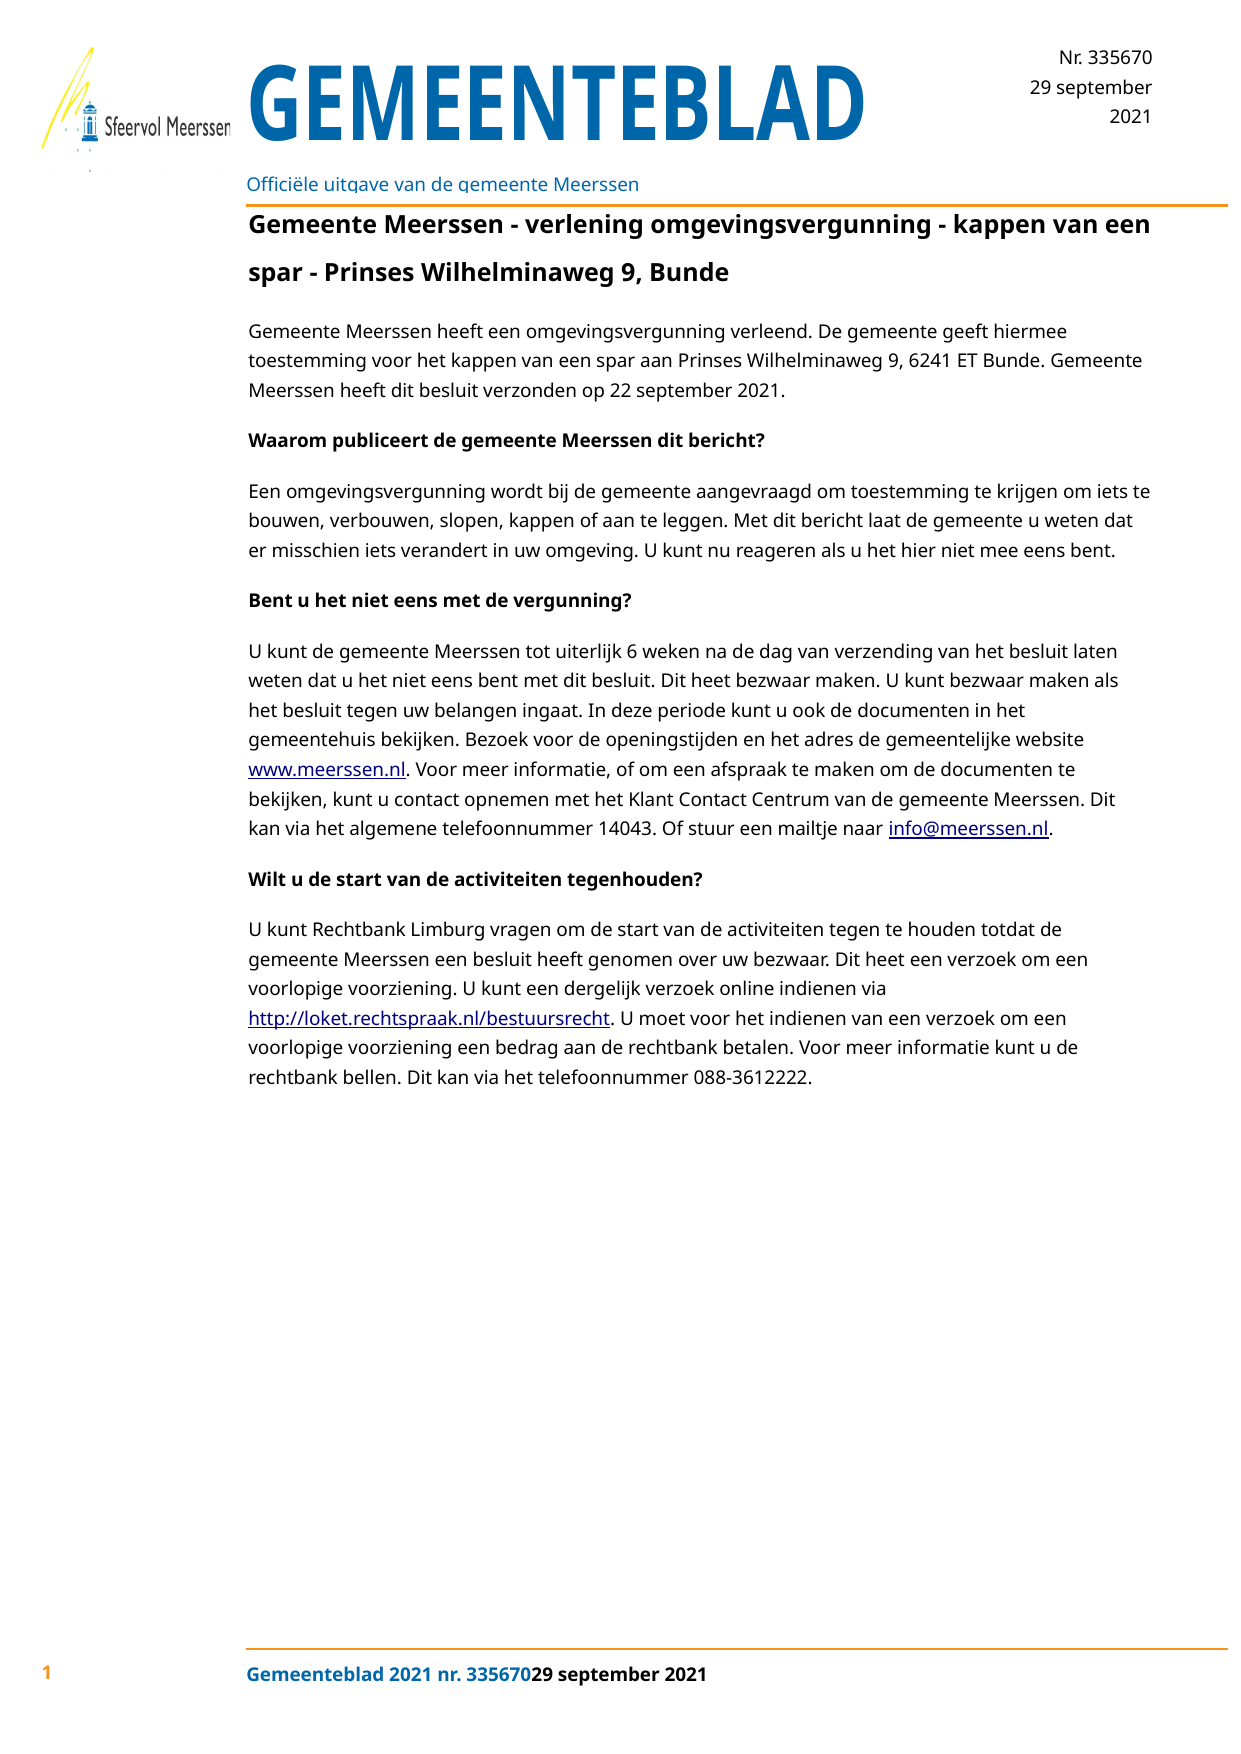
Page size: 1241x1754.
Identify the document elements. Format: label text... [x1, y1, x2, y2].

text Gemeente Meerssen heeft een omgevingsvergunning verleend. De gemeente geeft hiermee toestemming voor het kappen van een spar aan Prinses Wilhelminaweg 9, 6241 ET Bunde. Gemeente Meerssen heeft dit besluit verzonden op 22 september 2021. [248, 318, 1152, 403]
text U kunt de gemeente Meerssen tot uiterlijk 6 weken na de dag van verzending van het besluit laten weten dat u het niet eens bent met dit besluit. Dit heet bezwaar maken. U kunt bezwaar maken als het besluit tegen uw belangen ingaat. In deze periode kunt u ook de documenten in het gemeentehuis bekijken. Bezoek voor de openingstijden en het adres de gemeentelijke website www.meerssen.nl. Voor meer informatie, of om een afspraak te maken om de documenten te bekijken, kunt u contact opnemen met het Klant Contact Centrum van de gemeente Meerssen. Dit kan via het algemene telefoonnummer 14043. Of stuur een mailtje naar info@meerssen.nl. [248, 638, 1152, 841]
text Gemeente Meerssen - verlening omgevingsvergunning - kappen van een spar - Prinses Wilhelminaweg 9, Bunde [248, 207, 1152, 288]
text Een omgevingsvergunning wordt bij de gemeente aangevraagd om toestemming te krijgen om iets te bouwen, verbouwen, slopen, kappen of aan te leggen. Met dit bericht laat de gemeente u weten dat er misschien iets verandert in uw omgeving. U kunt nu reageren als u het hier niet mee eens bent. [248, 478, 1152, 563]
text Wilt u de start van de activiteiten tegenhouden? [248, 866, 1152, 892]
text Bent u het niet eens met de vergunning? [248, 587, 1152, 613]
text U kunt Rechtbank Limburg vragen om de start van de activiteiten tegen te houden totdat de gemeente Meerssen een besluit heeft genomen over uw bezwaar. Dit heet een verzoek om een voorlopige voorziening. U kunt een dergelijk verzoek online indienen via http://loket.rechtspraak.nl/bestuursrecht. U moet voor het indienen van een verzoek om een voorlopige voorziening een bedrag aan de rechtbank betalen. Voor meer informatie kunt u de rechtbank bellen. Dit kan via het telefoonnummer 088-3612222. [248, 916, 1152, 1090]
picture [41, 47, 231, 172]
text Waarom publiceert de gemeente Meerssen dit bericht? [248, 427, 1152, 453]
